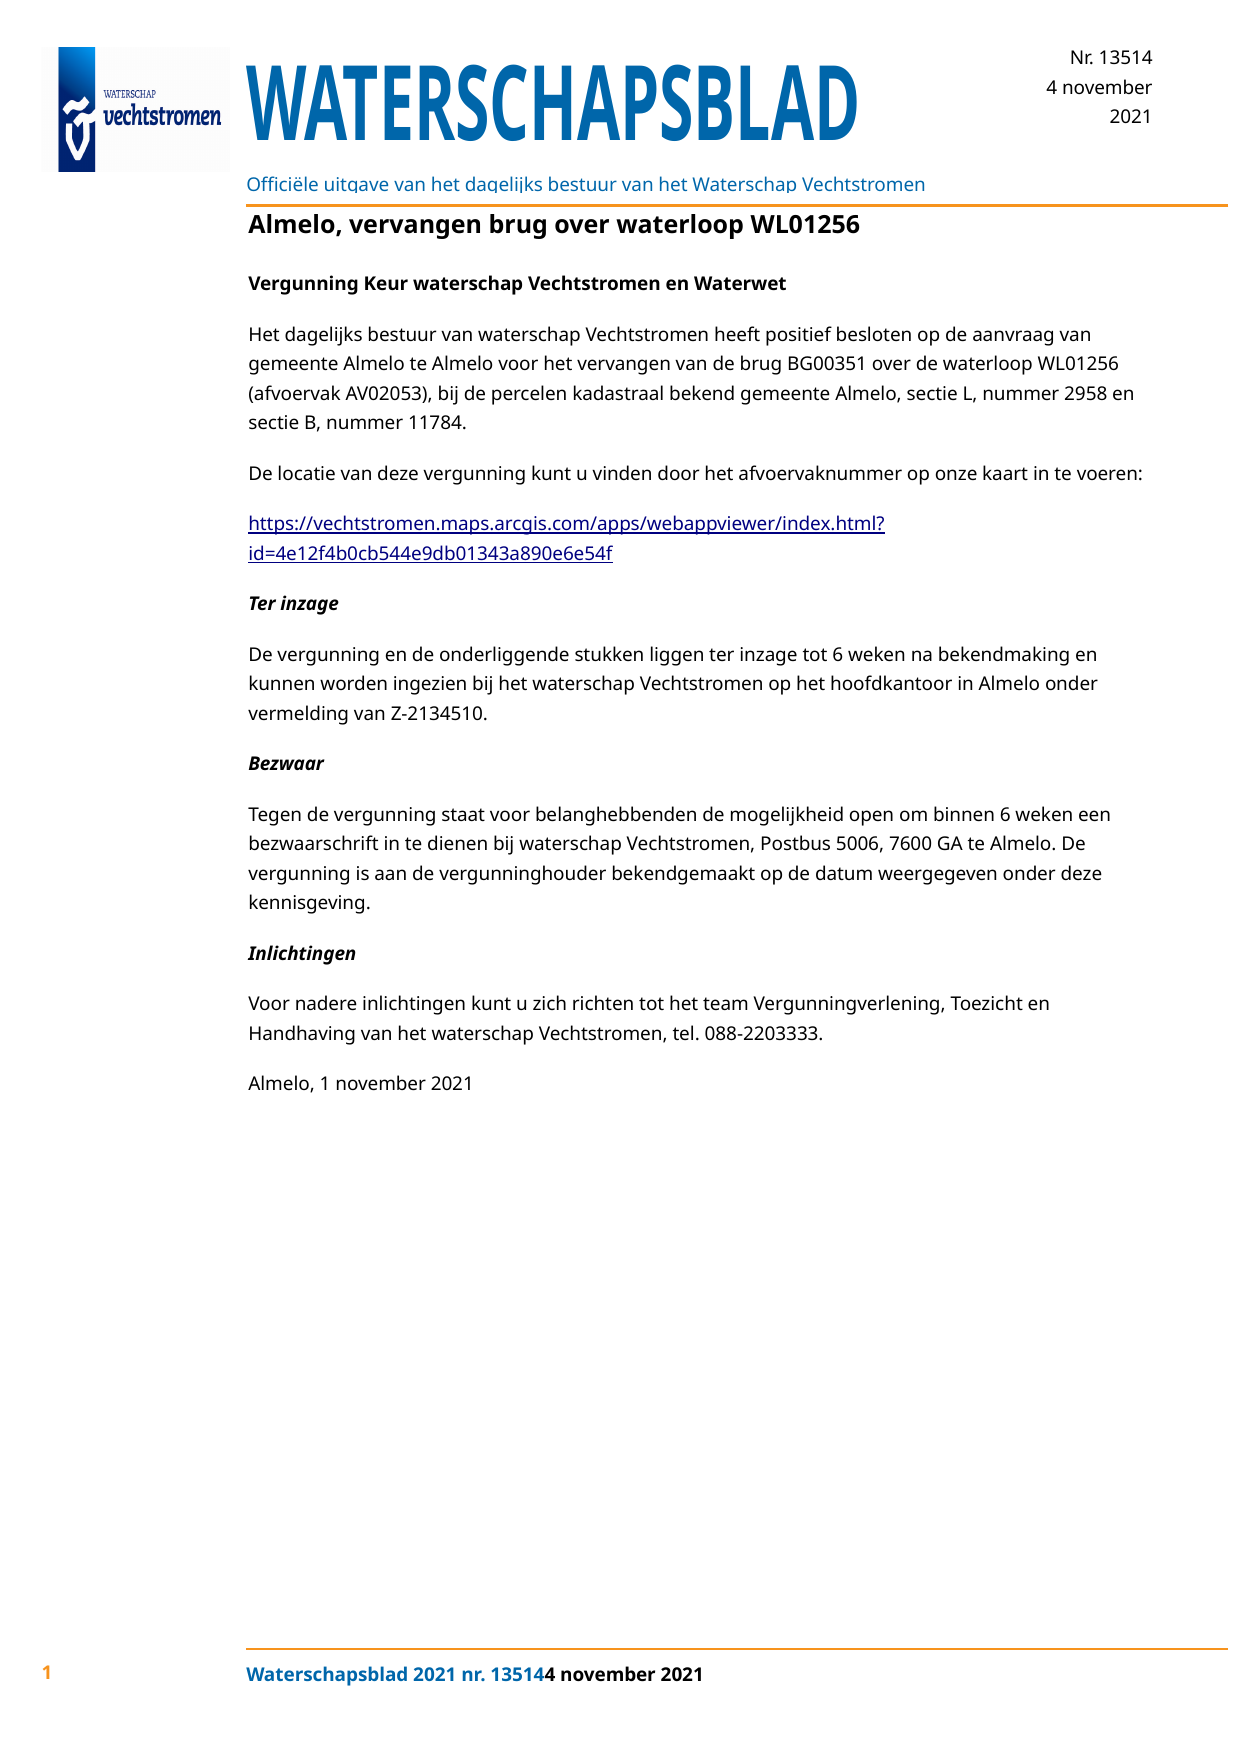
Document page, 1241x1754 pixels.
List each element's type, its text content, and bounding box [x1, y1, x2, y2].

picture [41, 47, 231, 172]
text De vergunning en de onderliggende stukken liggen ter inzage tot 6 weken na bekendmaking en kunnen worden ingezien bij het waterschap Vechtstromen op het hoofdkantoor in Almelo onder vermelding van Z-2134510. [248, 641, 1152, 726]
text Inlichtingen [248, 940, 1152, 966]
text Bezwaar [248, 750, 1152, 776]
text Tegen de vergunning staat voor belanghebbenden de mogelijkheid open om binnen 6 weken een bezwaarschrift in te dienen bij waterschap Vechtstromen, Postbus 5006, 7600 GA te Almelo. De vergunning is aan de vergunninghouder bekendgemaakt op de datum weergegeven onder deze kennisgeving. [248, 801, 1152, 915]
text Vergunning Keur waterschap Vechtstromen en Waterwet [248, 270, 1152, 296]
text Almelo, 1 november 2021 [248, 1070, 1152, 1096]
text Het dagelijks bestuur van waterschap Vechtstromen heeft positief besloten op de aanvraag van gemeente Almelo te Almelo voor het vervangen van de brug BG00351 over de waterloop WL01256 (afvoervak AV02053), bij de percelen kadastraal bekend gemeente Almelo, sectie L, nummer 2958 en sectie B, nummer 11784. [248, 321, 1152, 435]
text De locatie van deze vergunning kunt u vinden door het afvoervaknummer op onze kaart in te voeren: [248, 460, 1152, 486]
text Ter inzage [248, 590, 1152, 616]
text Voor nadere inlichtingen kunt u zich richten tot het team Vergunningverlening, Toezicht en Handhaving van het waterschap Vechtstromen, tel. 088-2203333. [248, 990, 1152, 1046]
text Almelo, vervangen brug over waterloop WL01256 [248, 207, 1152, 241]
text https://vechtstromen.maps.arcgis.com/apps/webappviewer/index.html?id=4e12f4b0cb544e9db01343a890e6e54f [248, 510, 1152, 566]
